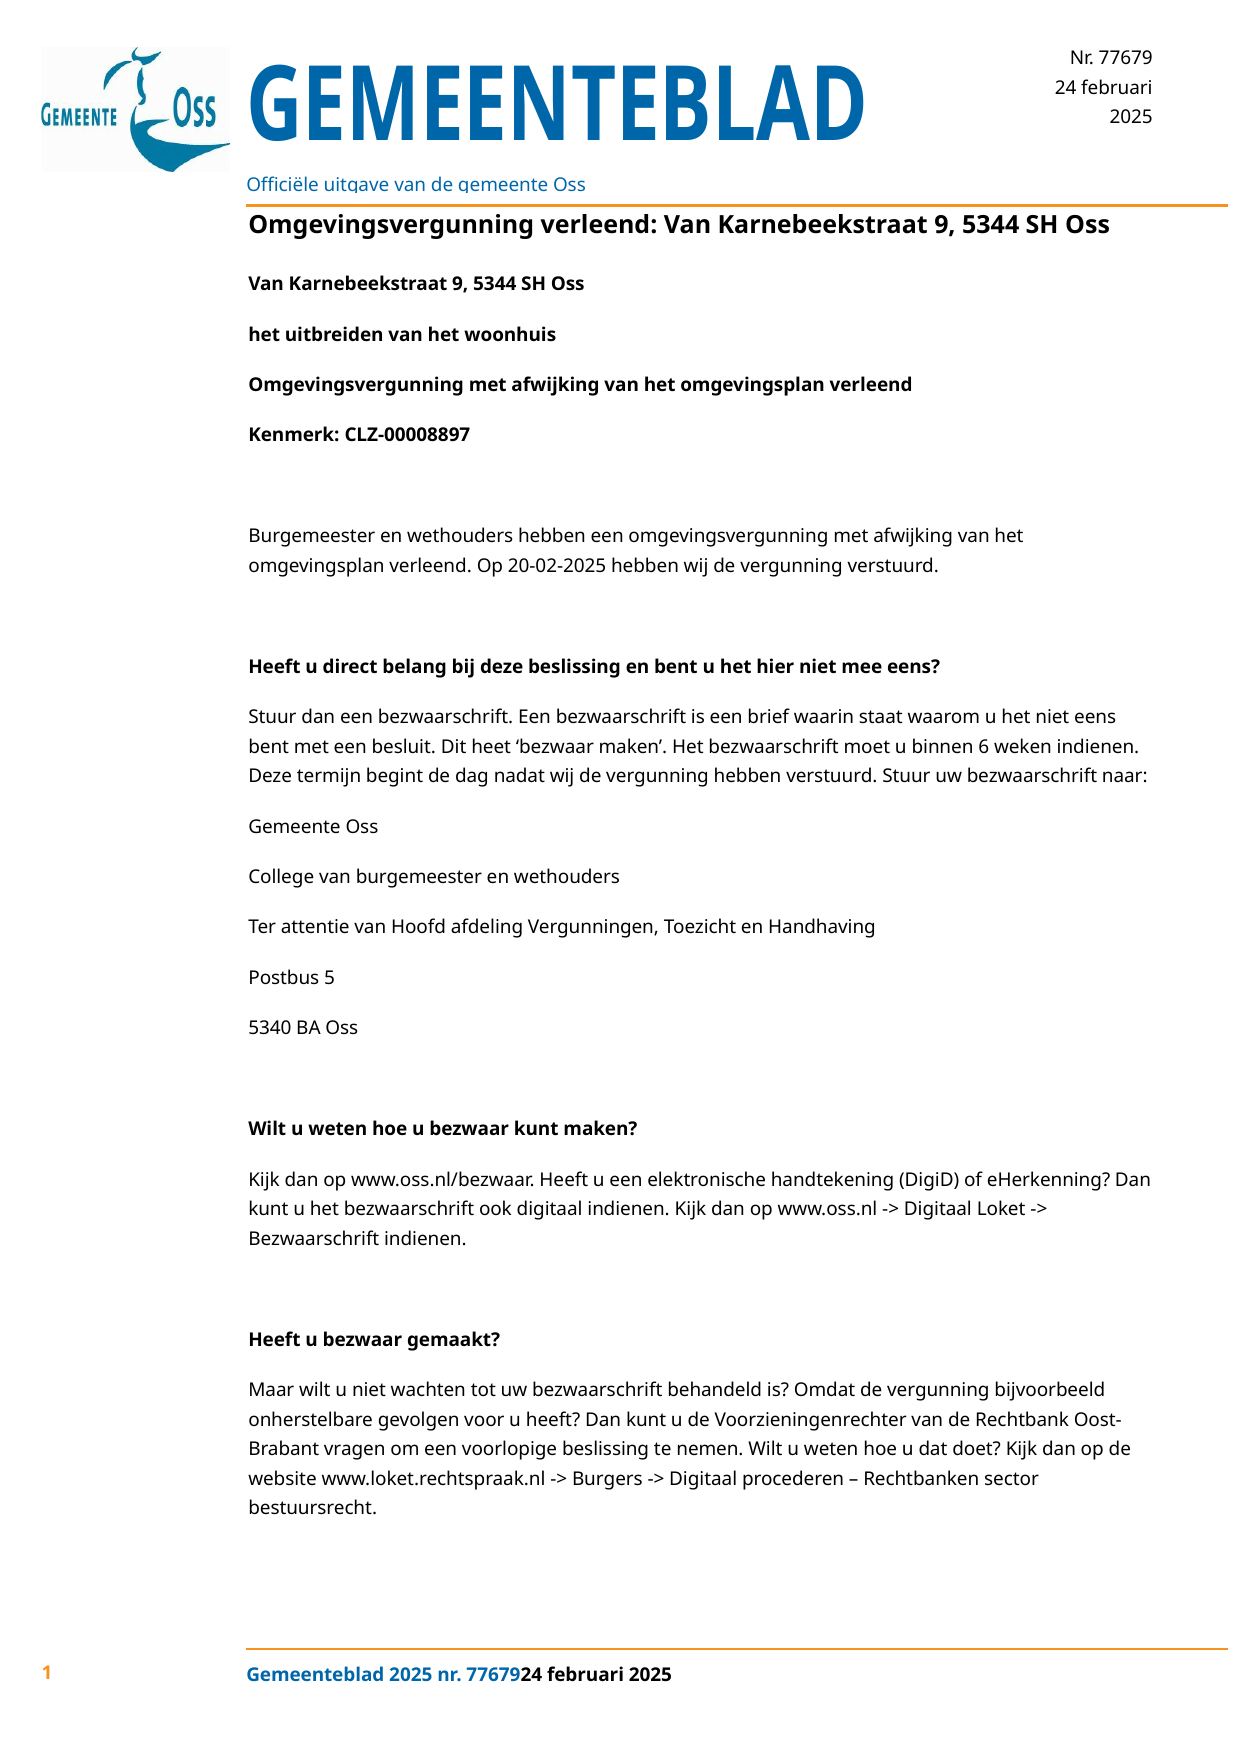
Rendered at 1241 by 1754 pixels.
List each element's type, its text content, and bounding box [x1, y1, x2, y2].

text Kenmerk: CLZ-00008897 [248, 422, 1152, 447]
text 5340 BA Oss [248, 1014, 1152, 1040]
text Ter attentie van Hoofd afdeling Vergunningen, Toezicht en Handhaving [248, 914, 1152, 939]
picture [41, 47, 231, 172]
text Burgemeester en wethouders hebben een omgevingsvergunning met afwijking van het omgevingsplan verleend. Op 20-02-2025 hebben wij de vergunning verstuurd. [248, 522, 1152, 578]
text Omgevingsvergunning verleend: Van Karnebeekstraat 9, 5344 SH Oss [248, 207, 1152, 241]
text Heeft u direct belang bij deze beslissing en bent u het hier niet mee eens? [248, 653, 1152, 678]
text Kijk dan op www.oss.nl/bezwaar. Heeft u een elektronische handtekening (DigiD) of eHerkenning? Dan kunt u het bezwaarschrift ook digitaal indienen. Kijk dan op www.oss.nl -> Digitaal Loket -> Bezwaarschrift indienen. [248, 1166, 1152, 1251]
text Gemeente Oss [248, 813, 1152, 838]
text Van Karnebeekstraat 9, 5344 SH Oss [248, 270, 1152, 296]
text Stuur dan een bezwaarschrift. Een bezwaarschrift is een brief waarin staat waarom u het niet eens bent met een besluit. Dit heet ‘bezwaar maken’. Het bezwaarschrift moet u binnen 6 weken indienen. Deze termijn begint de dag nadat wij de vergunning hebben verstuurd. Stuur uw bezwaarschrift naar: [248, 703, 1152, 788]
text het uitbreiden van het woonhuis [248, 321, 1152, 346]
text College van burgemeester en wethouders [248, 863, 1152, 889]
text Postbus 5 [248, 964, 1152, 990]
text Wilt u weten hoe u bezwaar kunt maken? [248, 1115, 1152, 1141]
text Heeft u bezwaar gemaakt? [248, 1326, 1152, 1351]
text Maar wilt u niet wachten tot uw bezwaarschrift behandeld is? Omdat de vergunning bijvoorbeeld onherstelbare gevolgen voor u heeft? Dan kunt u de Voorzieningenrechter van de Rechtbank Oost-Brabant vragen om een voorlopige beslissing te nemen. Wilt u weten hoe u dat doet? Kijk dan op de website www.loket.rechtspraak.nl -> Burgers -> Digitaal procederen – Rechtbanken sector bestuursrecht. [248, 1376, 1152, 1520]
text Omgevingsvergunning met afwijking van het omgevingsplan verleend [248, 371, 1152, 397]
